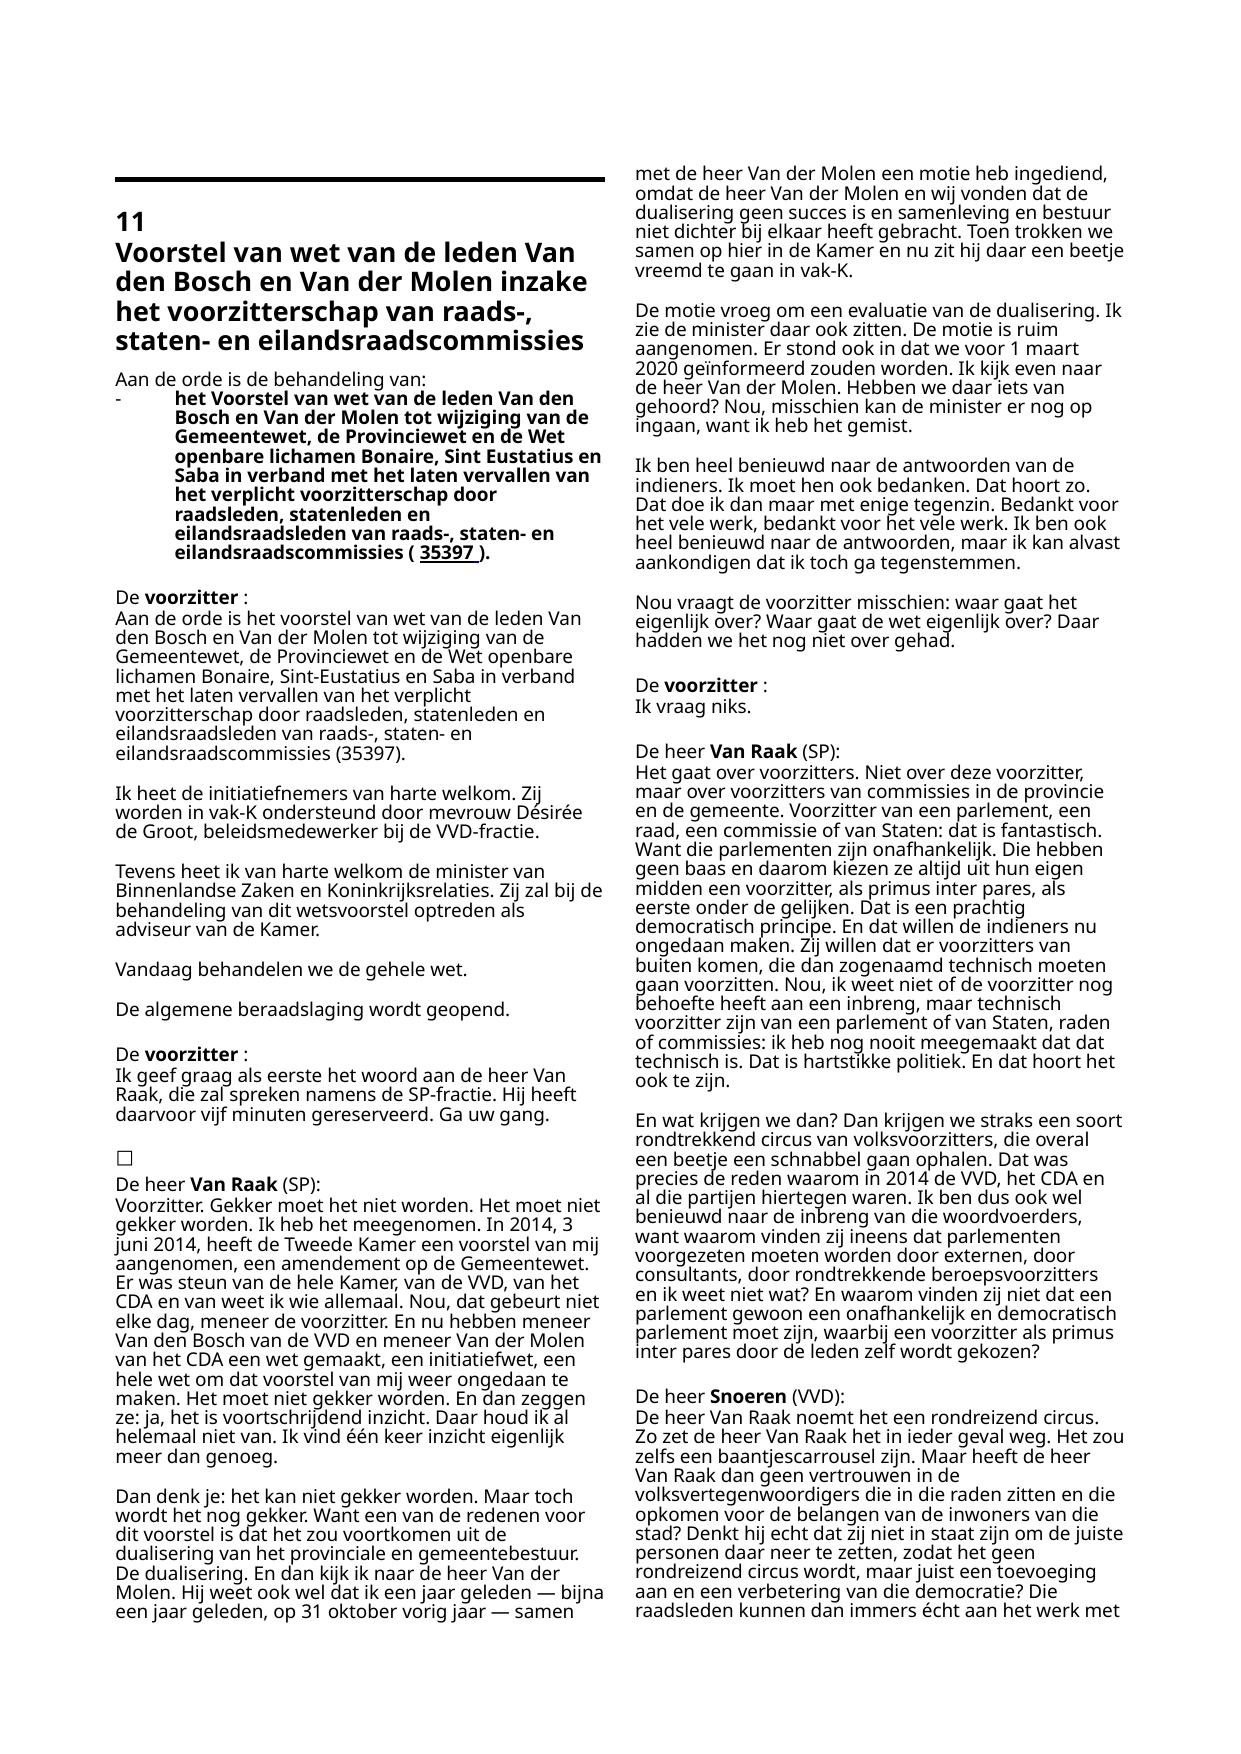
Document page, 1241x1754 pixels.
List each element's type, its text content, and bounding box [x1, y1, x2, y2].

text De voorzitter : [115, 1041, 605, 1067]
text De heer Van Raak (SP): [115, 1171, 605, 1197]
text Tevens heet ik van harte welkom de minister van Binnenlandse Zaken en Koninkrijksrelaties. Zij zal bij de behandeling van dit wetsvoorstel optreden als adviseur van de Kamer. [115, 863, 605, 940]
text De algemene beraadslaging wordt geopend. [115, 1001, 605, 1020]
text Ik heet de initiatiefnemers van harte welkom. Zij worden in vak-K ondersteund door mevrouw Désirée de Groot, beleidsmedewerker bij de VVD-fractie. [115, 785, 605, 842]
text Aan de orde is de behandeling van: [115, 371, 605, 390]
text De heer Van Raak (SP): [635, 738, 1125, 764]
text Voorstel van wet van de leden Van den Bosch en Van der Molen inzake het voorzitterschap van raads-, staten- en eilandsraadscommissies [115, 239, 605, 371]
text 11 [115, 203, 605, 239]
text Aan de orde is het voorstel van wet van de leden Van den Bosch en Van der Molen tot wijziging van de Gemeentewet, de Provinciewet en de Wet openbare lichamen Bonaire, Sint-Eustatius en Saba in verband met het laten vervallen van het verplicht voorzitterschap door raadsleden, statenleden en eilandsraadsleden van raads-, staten- en eilandsraadscommissies (35397). [115, 610, 605, 764]
text Voorzitter. Gekker moet het niet worden. Het moet niet gekker worden. Ik heb het meegenomen. In 2014, 3 juni 2014, heeft de Tweede Kamer een voorstel van mij aangenomen, een amendement op de Gemeentewet. Er was steun van de hele Kamer, van de VVD, van het CDA en van weet ik wie allemaal. Nou, dat gebeurt niet elke dag, meneer de voorzitter. En nu hebben meneer Van den Bosch van de VVD en meneer Van der Molen van het CDA een wet gemaakt, een initiatiefwet, een hele wet om dat voorstel van mij weer ongedaan te maken. Het moet niet gekker worden. En dan zeggen ze: ja, het is voortschrijdend inzicht. Daar houd ik al helemaal niet van. Ik vind één keer inzicht eigenlijk meer dan genoeg. [115, 1197, 605, 1467]
text Nou vraagt de voorzitter misschien: waar gaat het eigenlijk over? Waar gaat de wet eigenlijk over? Daar hadden we het nog niet over gehad. [635, 594, 1125, 651]
text En wat krijgen we dan? Dan krijgen we straks een soort rondtrekkend circus van volksvoorzitters, die overal een beetje een schnabbel gaan ophalen. Dat was precies de reden waarom in 2014 de VVD, het CDA en al die partijen hiertegen waren. Ik ben dus ook wel benieuwd naar de inbreng van die woordvoerders, want waarom vinden zij ineens dat parlementen voorgezeten moeten worden door externen, door consultants, door rondtrekkende beroepsvoorzitters en ik weet niet wat? En waarom vinden zij niet dat een parlement gewoon een onafhankelijk en democratisch parlement moet zijn, waarbij een voorzitter als primus inter pares door de leden zelf wordt gekozen? [635, 1112, 1125, 1363]
text De voorzitter : [635, 672, 1125, 698]
text De motie vroeg om een evaluatie van de dualisering. Ik zie de minister daar ook zitten. De motie is ruim aangenomen. Er stond ook in dat we voor 1 maart 2020 geïnformeerd zouden worden. Ik kijk even naar de heer Van der Molen. Hebben we daar iets van gehoord? Nou, misschien kan de minister er nog op ingaan, want ik heb het gemist. [635, 302, 1125, 437]
text Vandaag behandelen we de gehele wet. [115, 961, 605, 980]
text met de heer Van der Molen een motie heb ingediend, omdat de heer Van der Molen en wij vonden dat de dualisering geen succes is en samenleving en bestuur niet dichter bij elkaar heeft gebracht. Toen trokken we samen op hier in de Kamer en nu zit hij daar een beetje vreemd te gaan in vak-K. [635, 165, 1125, 281]
text Ik vraag niks. [635, 698, 1125, 717]
text Dan denk je: het kan niet gekker worden. Maar toch wordt het nog gekker. Want een van de redenen voor dit voorstel is dat het zou voortkomen uit de dualisering van het provinciale en gemeentebestuur. De dualisering. En dan kijk ik naar de heer Van der Molen. Hij weet ook wel dat ik een jaar geleden — bijna een jaar geleden, op 31 oktober vorig jaar — samen [115, 1488, 605, 1622]
list het Voorstel van wet van de leden Van den Bosch en Van der Molen tot wijziging van de Gemeentewet, de Provinciewet en de Wet openbare lichamen Bonaire, Sint Eustatius en Saba in verband met het laten vervallen van het verplicht voorzitterschap door raadsleden, statenleden en eilandsraadsleden van raads-, staten- en eilandsraadscommissies ( 35397 ). [115, 390, 605, 563]
text Ik ben heel benieuwd naar de antwoorden van de indieners. Ik moet hen ook bedanken. Dat hoort zo. Dat doe ik dan maar met enige tegenzin. Bedankt voor het vele werk, bedankt voor het vele werk. Ik ben ook heel benieuwd naar de antwoorden, maar ik kan alvast aankondigen dat ik toch ga tegenstemmen. [635, 457, 1125, 573]
text Het gaat over voorzitters. Niet over deze voorzitter, maar over voorzitters van commissies in de provincie en de gemeente. Voorzitter van een parlement, een raad, een commissie of van Staten: dat is fantastisch. Want die parlementen zijn onafhankelijk. Die hebben geen baas en daarom kiezen ze altijd uit hun eigen midden een voorzitter, als primus inter pares, als eerste onder de gelijken. Dat is een prachtig democratisch principe. En dat willen de indieners nu ongedaan maken. Zij willen dat er voorzitters van buiten komen, die dan zogenaamd technisch moeten gaan voorzitten. Nou, ik weet niet of de voorzitter nog behoefte heeft aan een inbreng, maar technisch voorzitter zijn van een parlement of van Staten, raden of commissies: ik heb nog nooit meegemaakt dat dat technisch is. Dat is hartstikke politiek. En dat hoort het ook te zijn. [635, 764, 1125, 1091]
text Ik geef graag als eerste het woord aan de heer Van Raak, die zal spreken namens de SP-fractie. Hij heeft daarvoor vijf minuten gereserveerd. Ga uw gang. [115, 1067, 605, 1125]
text De voorzitter : [115, 584, 605, 610]
text ⬜ [115, 1146, 605, 1171]
text De heer Snoeren (VVD): [635, 1383, 1125, 1409]
text De heer Van Raak noemt het een rondreizend circus. Zo zet de heer Van Raak het in ieder geval weg. Het zou zelfs een baantjescarrousel zijn. Maar heeft de heer Van Raak dan geen vertrouwen in de volksvertegenwoordigers die in die raden zitten en die opkomen voor de belangen van de inwoners van die stad? Denkt hij echt dat zij niet in staat zijn om de juiste personen daar neer te zetten, zodat het geen rondreizend circus wordt, maar juist een toevoeging aan en een verbetering van die democratie? Die raadsleden kunnen dan immers écht aan het werk met [635, 1409, 1125, 1621]
